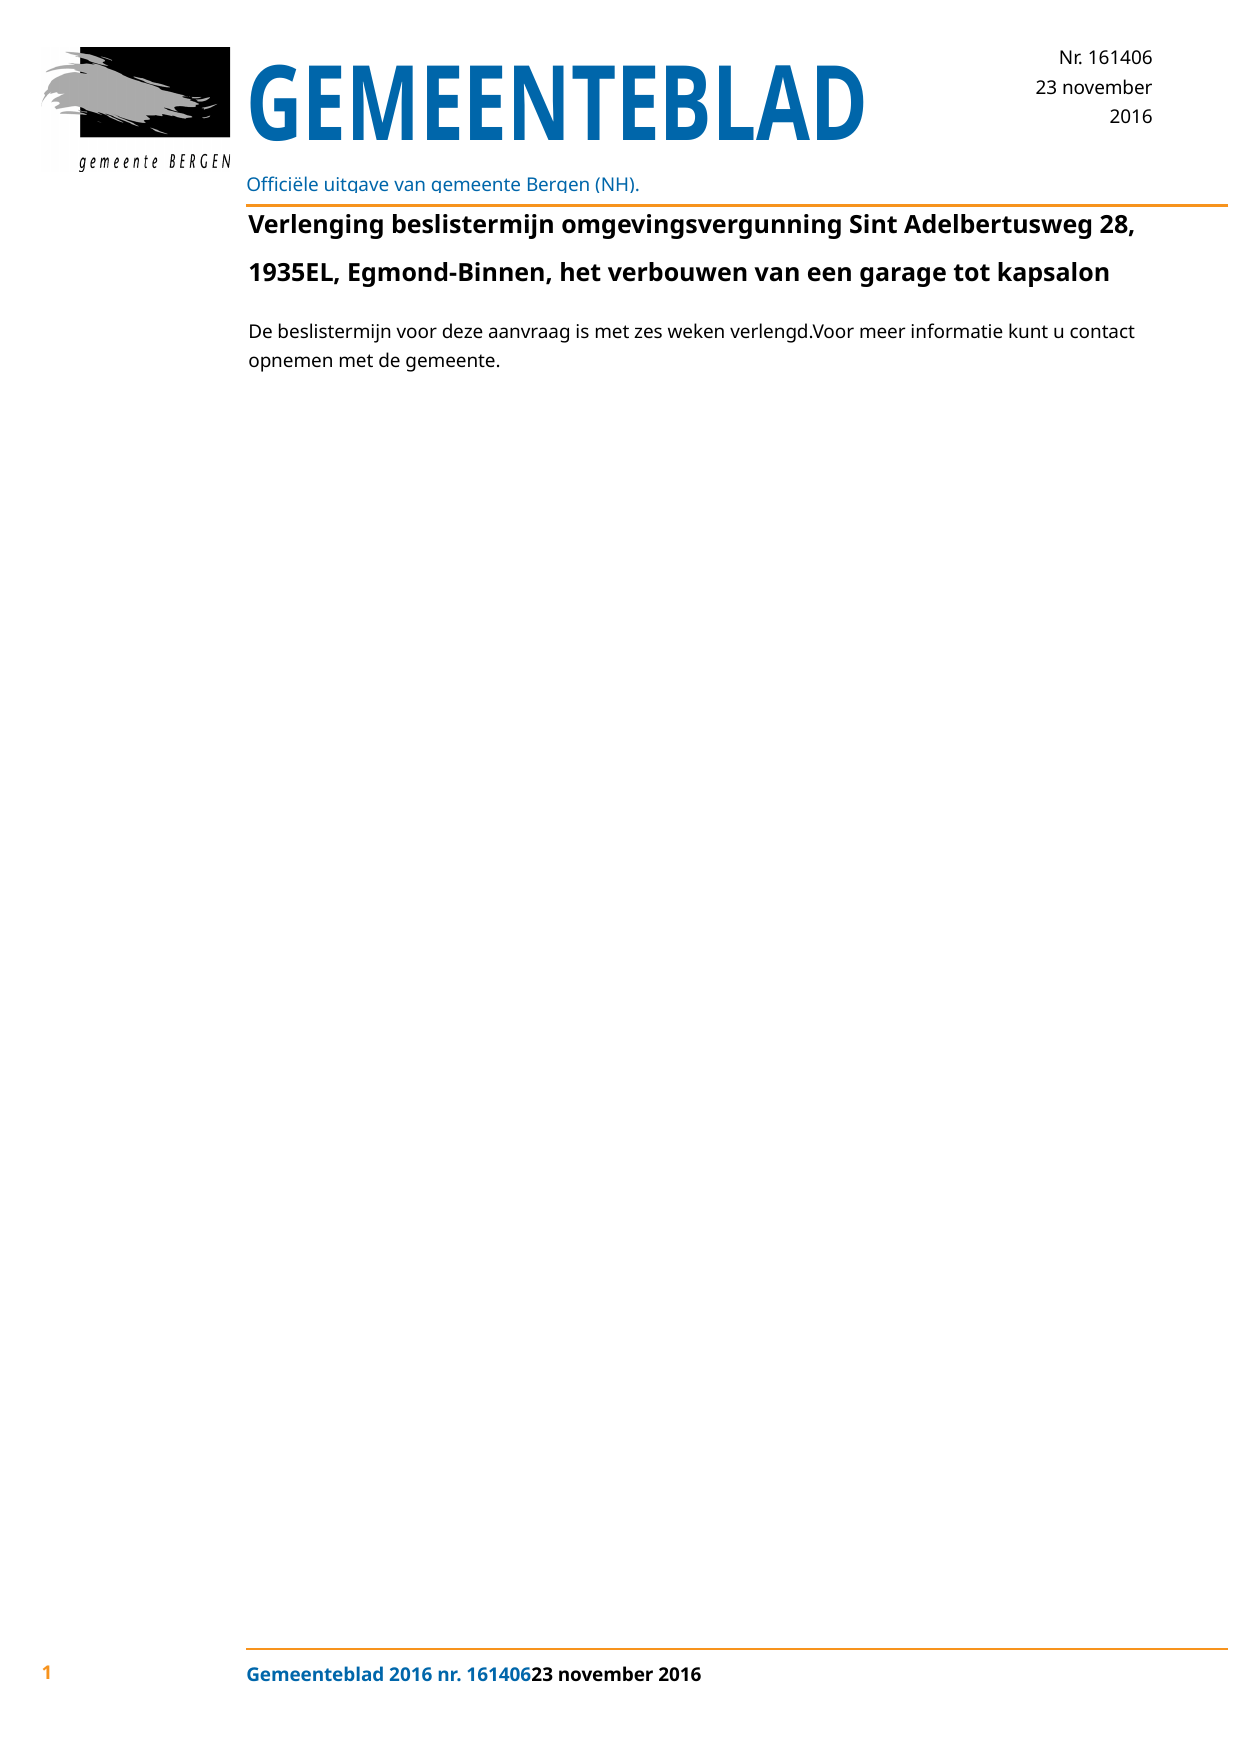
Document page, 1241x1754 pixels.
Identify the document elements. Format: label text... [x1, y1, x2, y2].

text De beslistermijn voor deze aanvraag is met zes weken verlengd.Voor meer informatie kunt u contact opnemen met de gemeente. [248, 318, 1152, 373]
text Verlenging beslistermijn omgevingsvergunning Sint Adelbertusweg 28, 1935EL, Egmond-Binnen, het verbouwen van een garage tot kapsalon [248, 207, 1152, 288]
picture [41, 47, 231, 172]
